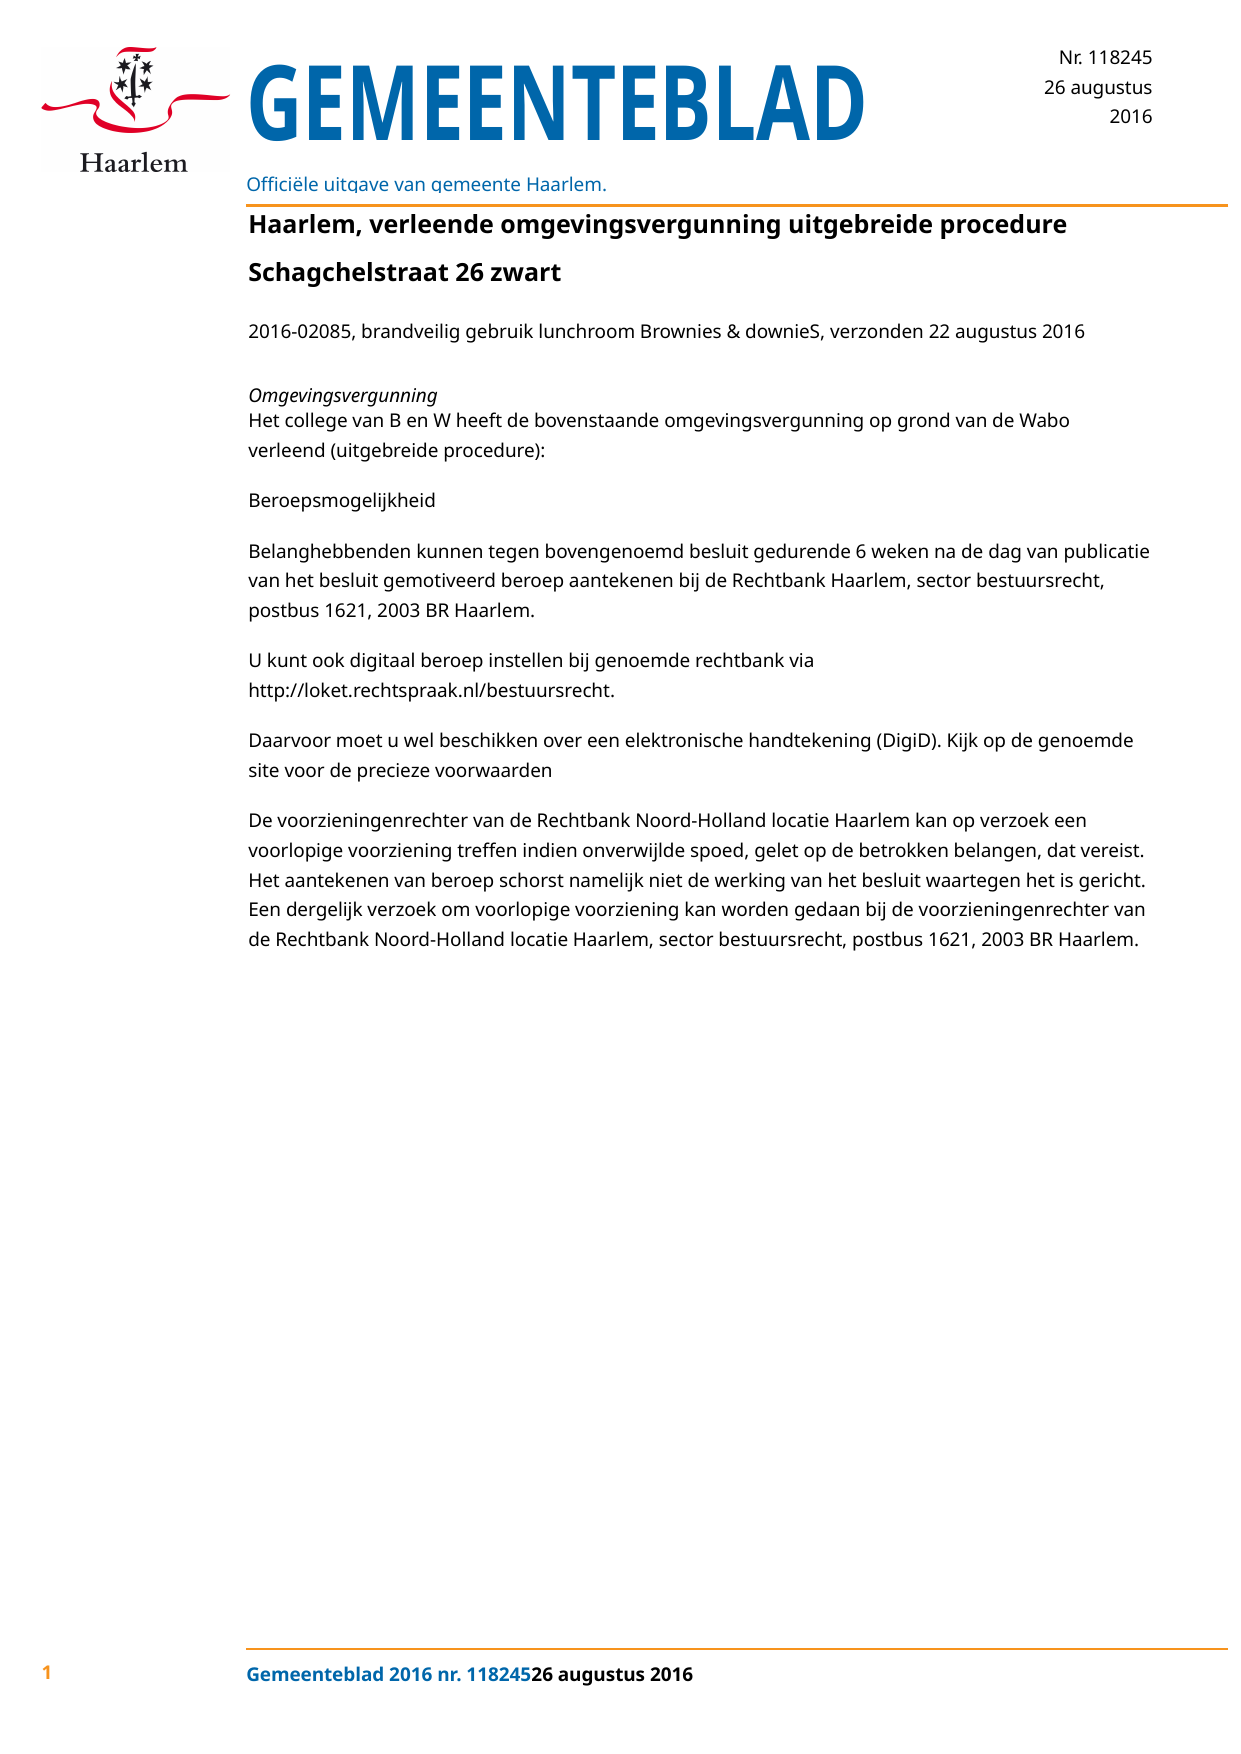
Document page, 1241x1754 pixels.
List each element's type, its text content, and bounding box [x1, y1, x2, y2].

text Haarlem, verleende omgevingsvergunning uitgebreide procedure Schagchelstraat 26 zwart [248, 207, 1152, 288]
text Omgevingsvergunning [248, 382, 1152, 408]
text Het college van B en W heeft de bovenstaande omgevingsvergunning op grond van de Wabo verleend (uitgebreide procedure): [248, 408, 1152, 463]
text Beroepsmogelijkheid [248, 488, 1152, 513]
text Belanghebbenden kunnen tegen bovengenoemd besluit gedurende 6 weken na de dag van publicatie van het besluit gemotiveerd beroep aantekenen bij de Rechtbank Haarlem, sector bestuursrecht, postbus 1621, 2003 BR Haarlem. [248, 538, 1152, 623]
text 2016-02085, brandveilig gebruik lunchroom Brownies & downieS, verzonden 22 augustus 2016 [248, 318, 1152, 344]
text De voorzieningenrechter van de Rechtbank Noord-Holland locatie Haarlem kan op verzoek een voorlopige voorziening treffen indien onverwijlde spoed, gelet op de betrokken belangen, dat vereist. Het aantekenen van beroep schorst namelijk niet de werking van het besluit waartegen het is gericht. Een dergelijk verzoek om voorlopige voorziening kan worden gedaan bij de voorzieningenrechter van de Rechtbank Noord-Holland locatie Haarlem, sector bestuursrecht, postbus 1621, 2003 BR Haarlem. [248, 808, 1152, 952]
text U kunt ook digitaal beroep instellen bij genoemde rechtbank via http://loket.rechtspraak.nl/bestuursrecht. [248, 648, 1152, 703]
text Daarvoor moet u wel beschikken over een elektronische handtekening (DigiD). Kijk op de genoemde site voor de precieze voorwaarden [248, 728, 1152, 783]
picture [41, 47, 231, 172]
